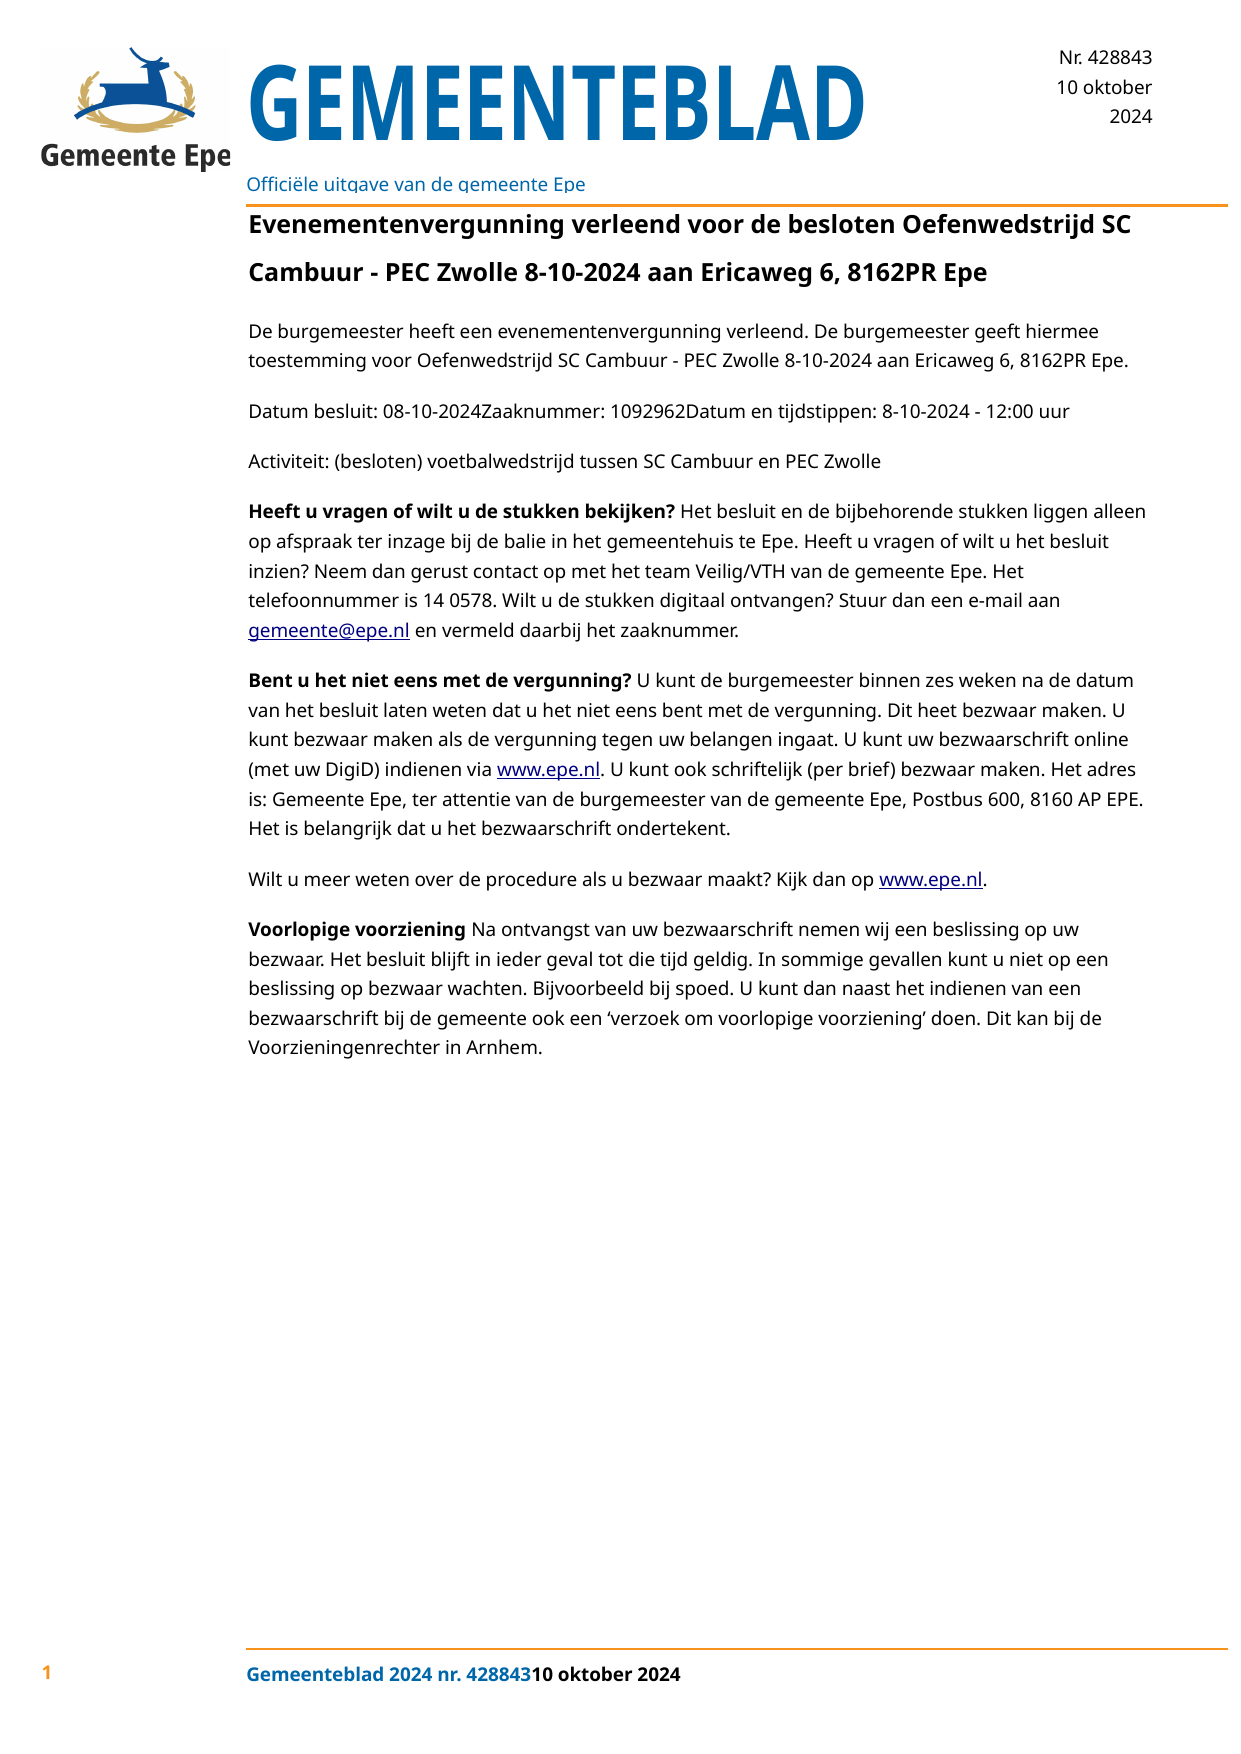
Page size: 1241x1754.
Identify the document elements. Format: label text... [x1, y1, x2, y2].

text Bent u het niet eens met de vergunning? U kunt de burgemeester binnen zes weken na de datum van het besluit laten weten dat u het niet eens bent met de vergunning. Dit heet bezwaar maken. U kunt bezwaar maken als de vergunning tegen uw belangen ingaat. U kunt uw bezwaarschrift online (met uw DigiD) indienen via www.epe.nl. U kunt ook schriftelijk (per brief) bezwaar maken. Het adres is: Gemeente Epe, ter attentie van de burgemeester van de gemeente Epe, Postbus 600, 8160 AP EPE. Het is belangrijk dat u het bezwaarschrift ondertekent. [248, 667, 1152, 841]
text De burgemeester heeft een evenementenvergunning verleend. De burgemeester geeft hiermee toestemming voor Oefenwedstrijd SC Cambuur - PEC Zwolle 8-10-2024 aan Ericaweg 6, 8162PR Epe. [248, 318, 1152, 373]
text Datum besluit: 08-10-2024Zaaknummer: 1092962Datum en tijdstippen: 8-10-2024 - 12:00 uur [248, 398, 1152, 424]
text Evenementenvergunning verleend voor de besloten Oefenwedstrijd SC Cambuur - PEC Zwolle 8-10-2024 aan Ericaweg 6, 8162PR Epe [248, 207, 1152, 288]
picture [41, 47, 231, 172]
text Heeft u vragen of wilt u de stukken bekijken? Het besluit en de bijbehorende stukken liggen alleen op afspraak ter inzage bij de balie in het gemeentehuis te Epe. Heeft u vragen of wilt u het besluit inzien? Neem dan gerust contact op met het team Veilig/VTH van de gemeente Epe. Het telefoonnummer is 14 0578. Wilt u de stukken digitaal ontvangen? Stuur dan een e-mail aan gemeente@epe.nl en vermeld daarbij het zaaknummer. [248, 499, 1152, 643]
text Wilt u meer weten over de procedure als u bezwaar maakt? Kijk dan op www.epe.nl. [248, 866, 1152, 892]
text Voorlopige voorziening Na ontvangst van uw bezwaarschrift nemen wij een beslissing op uw bezwaar. Het besluit blijft in ieder geval tot die tijd geldig. In sommige gevallen kunt u niet op een beslissing op bezwaar wachten. Bijvoorbeeld bij spoed. U kunt dan naast het indienen van een bezwaarschrift bij de gemeente ook een ‘verzoek om voorlopige voorziening’ doen. Dit kan bij de Voorzieningenrechter in Arnhem. [248, 916, 1152, 1060]
text Activiteit: (besloten) voetbalwedstrijd tussen SC Cambuur en PEC Zwolle [248, 448, 1152, 474]
